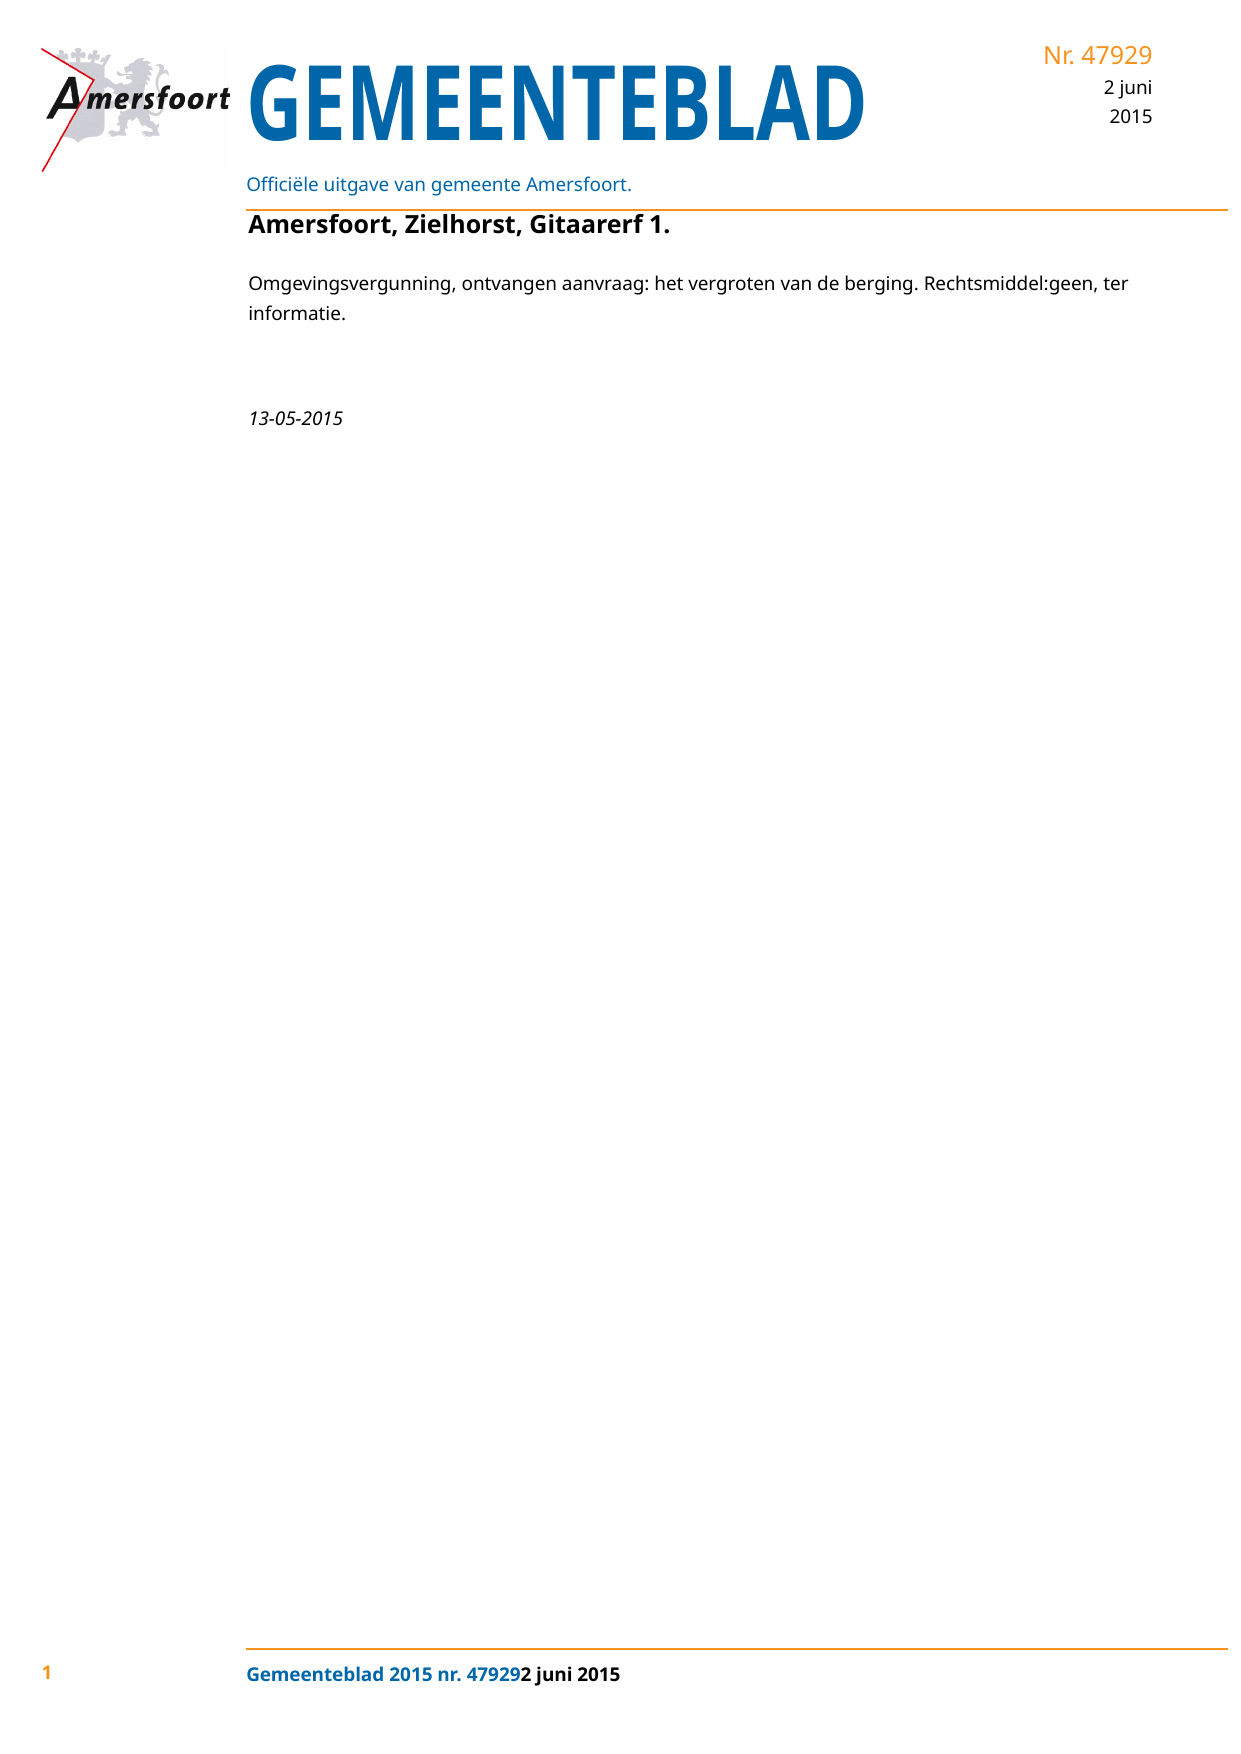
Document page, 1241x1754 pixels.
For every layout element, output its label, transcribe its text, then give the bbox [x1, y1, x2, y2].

text 13-05-2015 [248, 406, 1152, 431]
picture [41, 47, 231, 172]
text Amersfoort, Zielhorst, Gitaarerf 1. [248, 211, 1152, 241]
text Omgevingsvergunning, ontvangen aanvraag: het vergroten van de berging. Rechtsmiddel:geen, ter informatie. [248, 270, 1152, 326]
